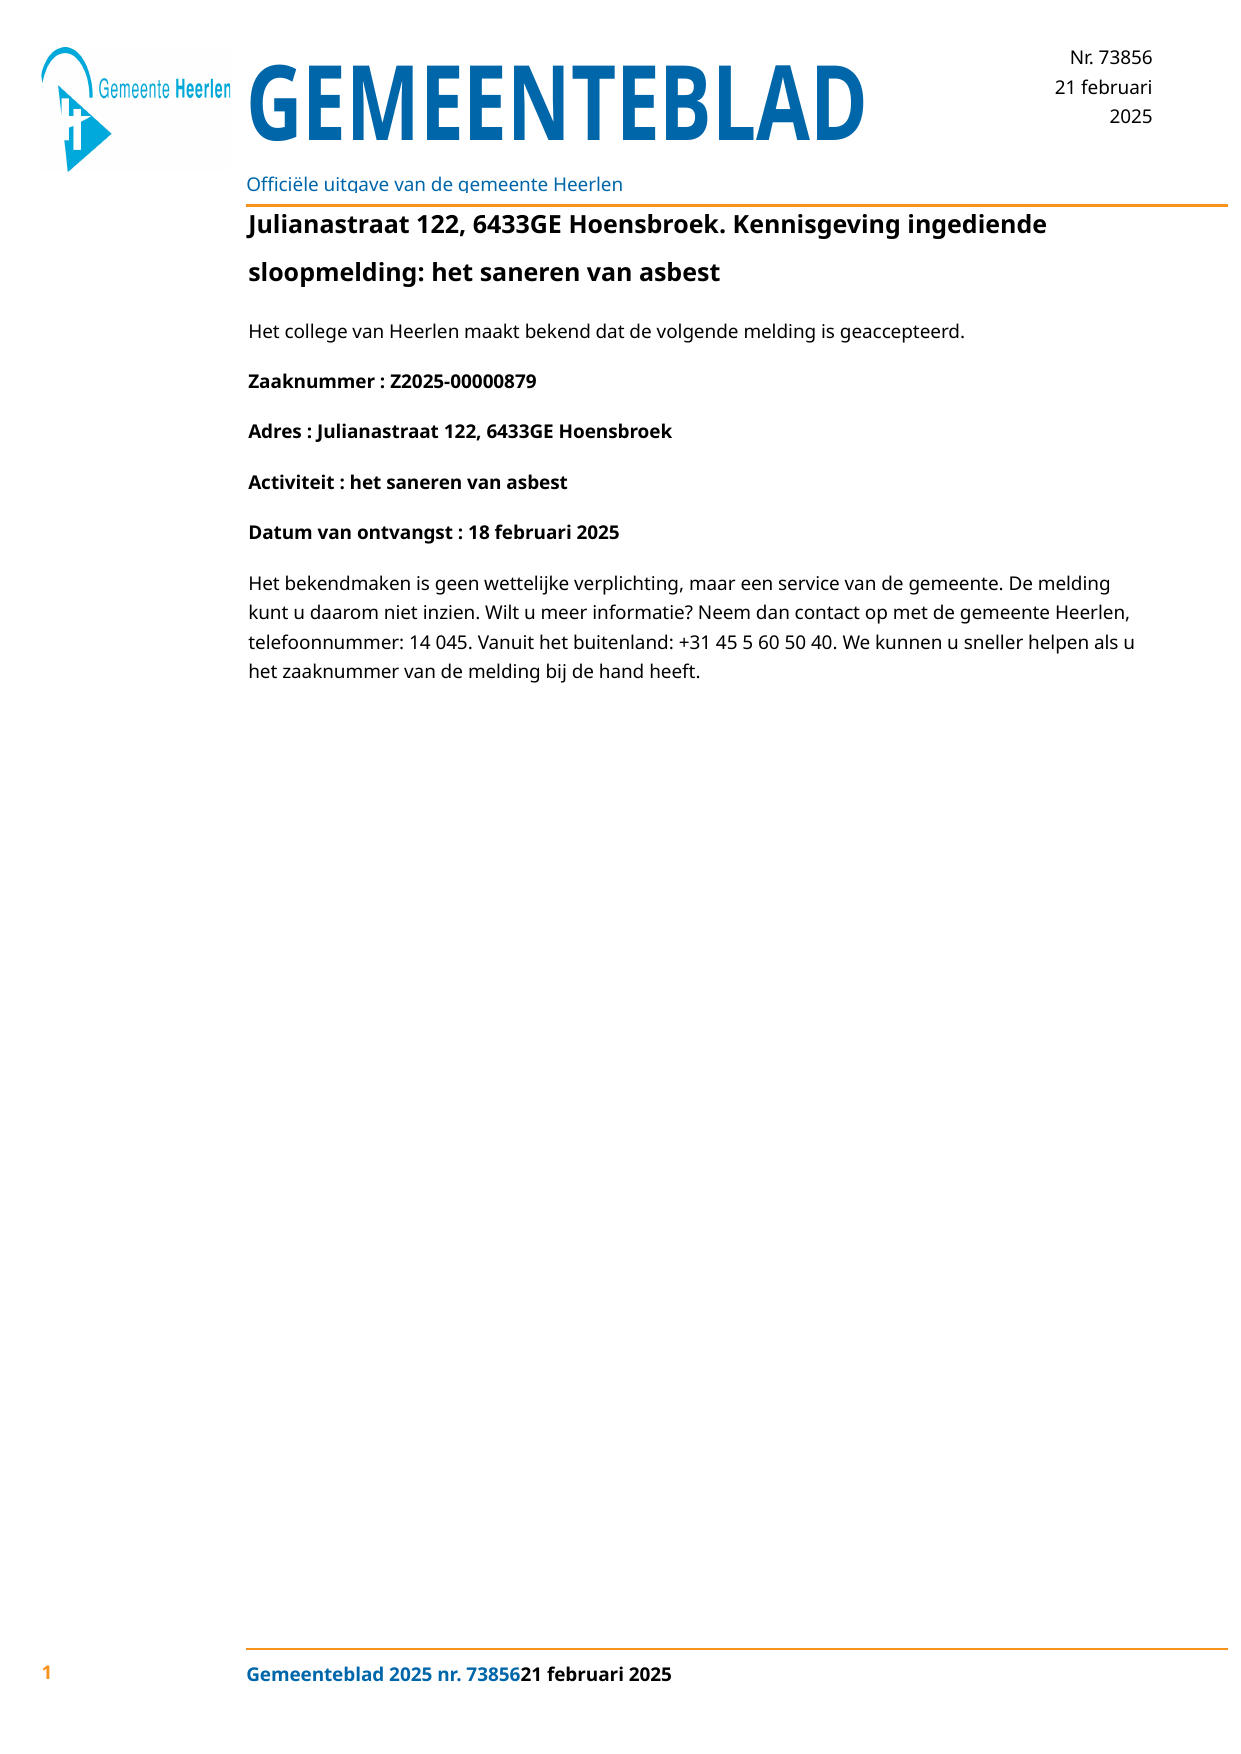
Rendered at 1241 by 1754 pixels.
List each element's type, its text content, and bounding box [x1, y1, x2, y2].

text Het bekendmaken is geen wettelijke verplichting, maar een service van de gemeente. De melding kunt u daarom niet inzien. Wilt u meer informatie? Neem dan contact op met de gemeente Heerlen, telefoonnummer: 14 045. Vanuit het buitenland: +31 45 5 60 50 40. We kunnen u sneller helpen als u het zaaknummer van de melding bij de hand heeft. [248, 570, 1152, 684]
text Datum van ontvangst : 18 februari 2025 [248, 519, 1152, 545]
text Julianastraat 122, 6433GE Hoensbroek. Kennisgeving ingediende sloopmelding: het saneren van asbest [248, 207, 1152, 288]
picture [41, 47, 59, 70]
text Activiteit : het saneren van asbest [248, 469, 1152, 495]
text Het college van Heerlen maakt bekend dat de volgende melding is geaccepteerd. [248, 318, 1152, 344]
text Zaaknummer : Z2025-00000879 [248, 368, 1152, 394]
text Adres : Julianastraat 122, 6433GE Hoensbroek [248, 419, 1152, 444]
picture [41, 47, 231, 172]
